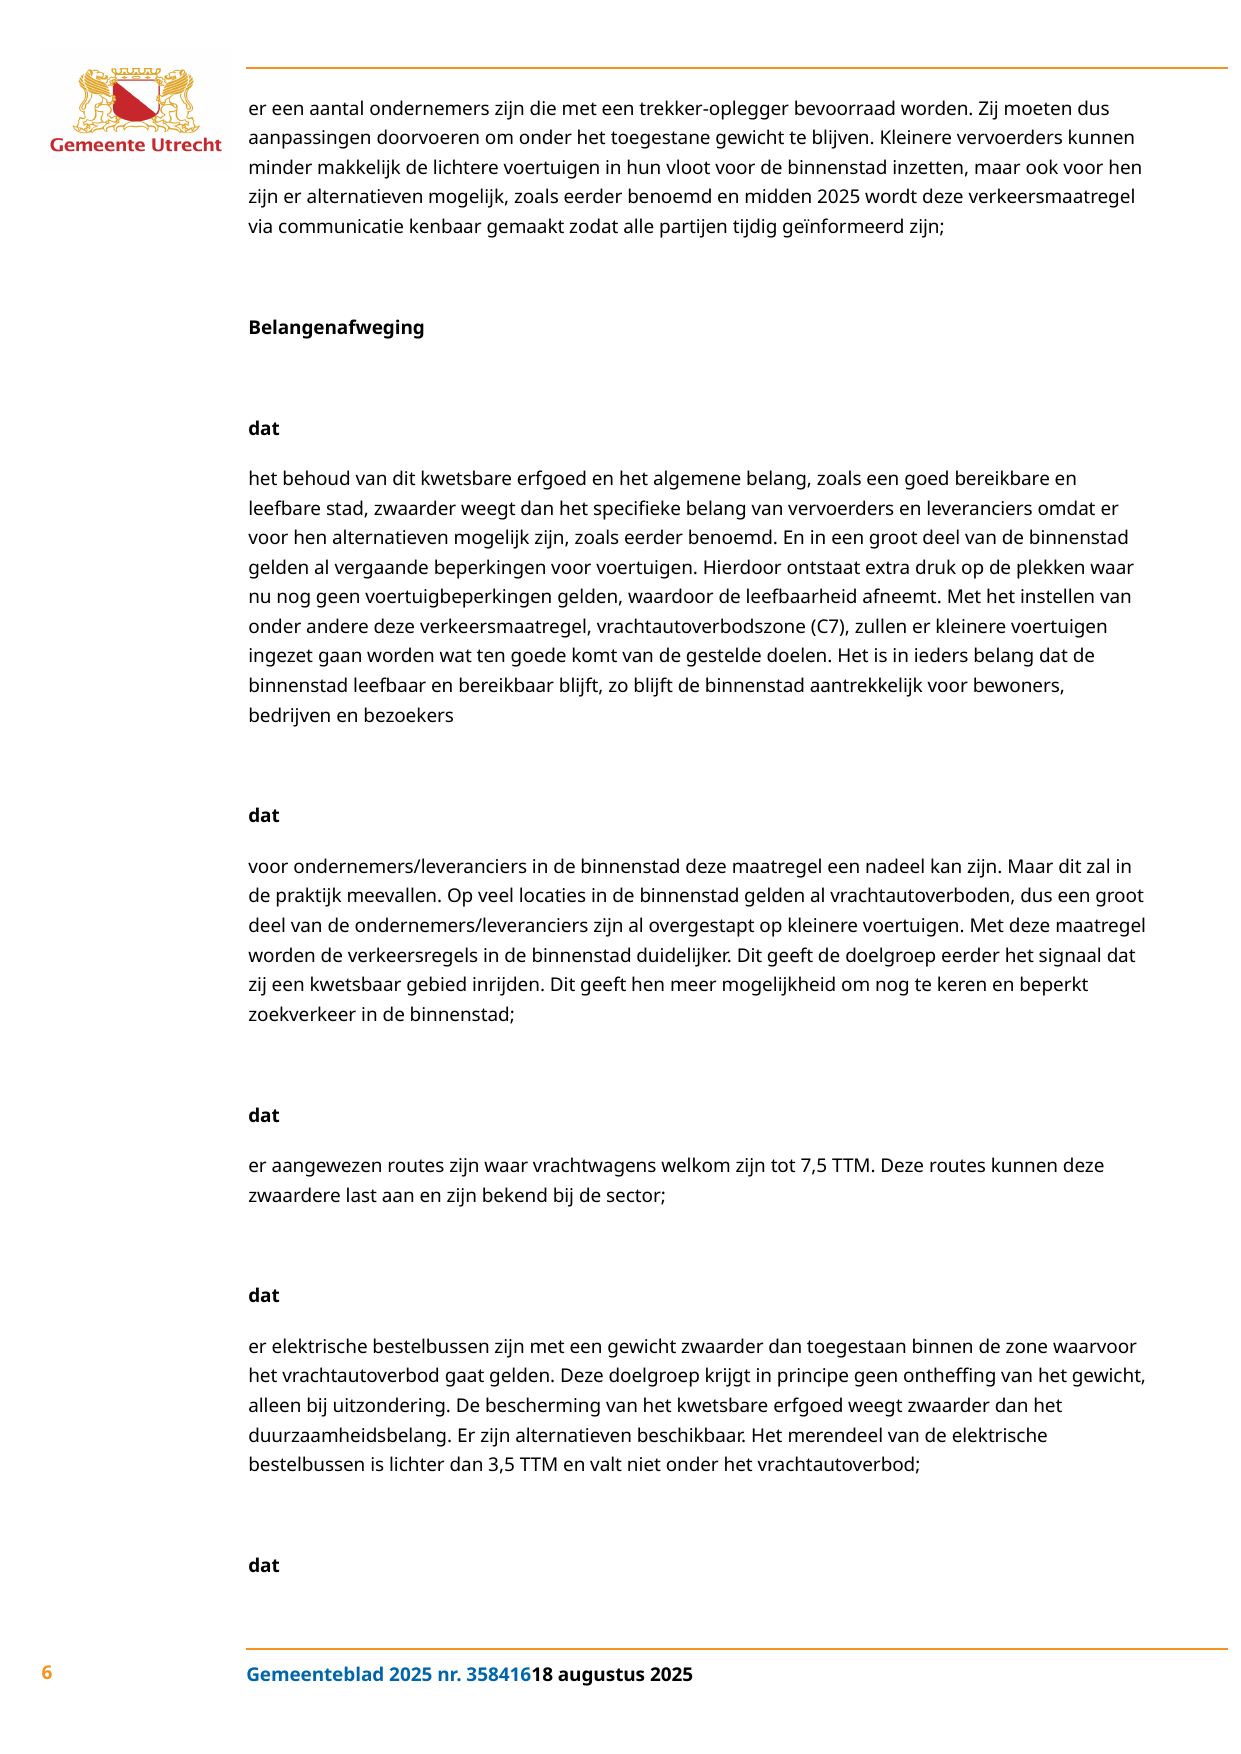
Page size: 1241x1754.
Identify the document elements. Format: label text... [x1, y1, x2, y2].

text er elektrische bestelbussen zijn met een gewicht zwaarder dan toegestaan binnen de zone waarvoor het vrachtautoverbod gaat gelden. Deze doelgroep krijgt in principe geen ontheffing van het gewicht, alleen bij uitzondering. De bescherming van het kwetsbare erfgoed weegt zwaarder dan het duurzaamheidsbelang. Er zijn alternatieven beschikbaar. Het merendeel van de elektrische bestelbussen is lichter dan 3,5 TTM en valt niet onder het vrachtautoverbod; [248, 1333, 1152, 1477]
text dat [248, 415, 1152, 441]
text dat [248, 1552, 1152, 1578]
text er aangewezen routes zijn waar vrachtwagens welkom zijn tot 7,5 TTM. Deze routes kunnen deze zwaardere last aan en zijn bekend bij de sector; [248, 1152, 1152, 1208]
text Belangenafweging [248, 314, 1152, 340]
text voor ondernemers/leveranciers in de binnenstad deze maatregel een nadeel kan zijn. Maar dit zal in de praktijk meevallen. Op veel locaties in de binnenstad gelden al vrachtautoverboden, dus een groot deel van de ondernemers/leveranciers zijn al overgestapt op kleinere voertuigen. Met deze maatregel worden de verkeersregels in de binnenstad duidelijker. Dit geeft de doelgroep eerder het signaal dat zij een kwetsbaar gebied inrijden. Dit geeft hen meer mogelijkheid om nog te keren en beperkt zoekverkeer in de binnenstad; [248, 853, 1152, 1027]
text dat [248, 1283, 1152, 1308]
picture [41, 47, 231, 172]
text er een aantal ondernemers zijn die met een trekker-oplegger bevoorraad worden. Zij moeten dus aanpassingen doorvoeren om onder het toegestane gewicht te blijven. Kleinere vervoerders kunnen minder makkelijk de lichtere voertuigen in hun vloot voor de binnenstad inzetten, maar ook voor hen zijn er alternatieven mogelijk, zoals eerder benoemd en midden 2025 wordt deze verkeersmaatregel via communicatie kenbaar gemaakt zodat alle partijen tijdig geïnformeerd zijn; [248, 95, 1152, 239]
text dat [248, 1102, 1152, 1128]
text dat [248, 803, 1152, 828]
text het behoud van dit kwetsbare erfgoed en het algemene belang, zoals een goed bereikbare en leefbare stad, zwaarder weegt dan het specifieke belang van vervoerders en leveranciers omdat er voor hen alternatieven mogelijk zijn, zoals eerder benoemd. En in een groot deel van de binnenstad gelden al vergaande beperkingen voor voertuigen. Hierdoor ontstaat extra druk op de plekken waar nu nog geen voertuigbeperkingen gelden, waardoor de leefbaarheid afneemt. Met het instellen van onder andere deze verkeersmaatregel, vrachtautoverbodszone (C7), zullen er kleinere voertuigen ingezet gaan worden wat ten goede komt van de gestelde doelen. Het is in ieders belang dat de binnenstad leefbaar en bereikbaar blijft, zo blijft de binnenstad aantrekkelijk voor bewoners, bedrijven en bezoekers [248, 465, 1152, 728]
